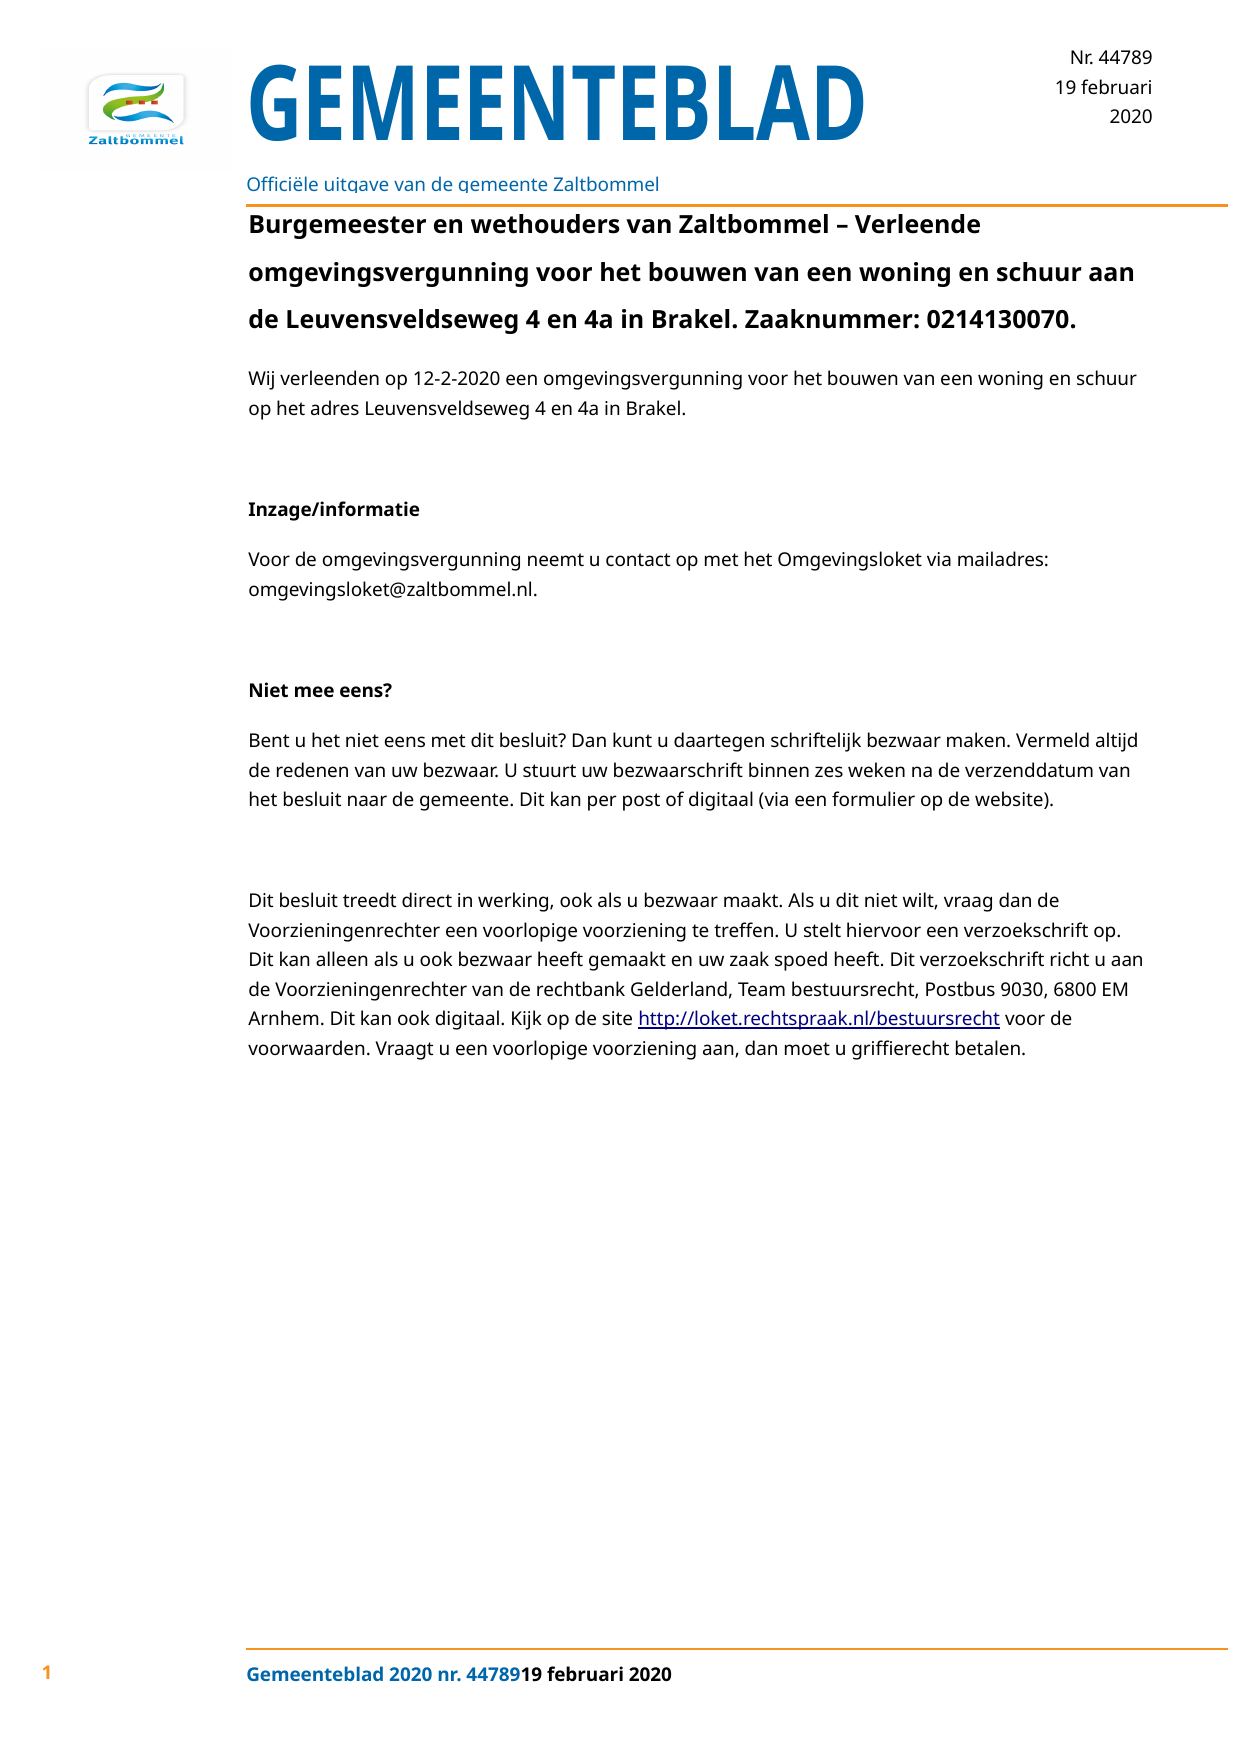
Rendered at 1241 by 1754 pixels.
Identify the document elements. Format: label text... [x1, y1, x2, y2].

text Dit besluit treedt direct in werking, ook als u bezwaar maakt. Als u dit niet wilt, vraag dan de Voorzieningenrechter een voorlopige voorziening te treffen. U stelt hiervoor een verzoekschrift op. Dit kan alleen als u ook bezwaar heeft gemaakt en uw zaak spoed heeft. Dit verzoekschrift richt u aan de Voorzieningenrechter van de rechtbank Gelderland, Team bestuursrecht, Postbus 9030, 6800 EM Arnhem. Dit kan ook digitaal. Kijk op de site http://loket.rechtspraak.nl/bestuursrecht voor de voorwaarden. Vraagt u een voorlopige voorziening aan, dan moet u griffierecht betalen. [248, 887, 1152, 1061]
text Niet mee eens? [248, 677, 1152, 702]
picture [41, 47, 231, 172]
text Wij verleenden op 12-2-2020 een omgevingsvergunning voor het bouwen van een woning en schuur op het adres Leuvensveldseweg 4 en 4a in Brakel. [248, 366, 1152, 421]
text Burgemeester en wethouders van Zaltbommel – Verleende omgevingsvergunning voor het bouwen van een woning en schuur aan de Leuvensveldseweg 4 en 4a in Brakel. Zaaknummer: 0214130070. [248, 207, 1152, 336]
text Inzage/informatie [248, 496, 1152, 522]
text Voor de omgevingsvergunning neemt u contact op met het Omgevingsloket via mailadres: omgevingsloket@zaltbommel.nl. [248, 546, 1152, 602]
text Bent u het niet eens met dit besluit? Dan kunt u daartegen schriftelijk bezwaar maken. Vermeld altijd de redenen van uw bezwaar. U stuurt uw bezwaarschrift binnen zes weken na de verzenddatum van het besluit naar de gemeente. Dit kan per post of digitaal (via een formulier op de website). [248, 727, 1152, 812]
